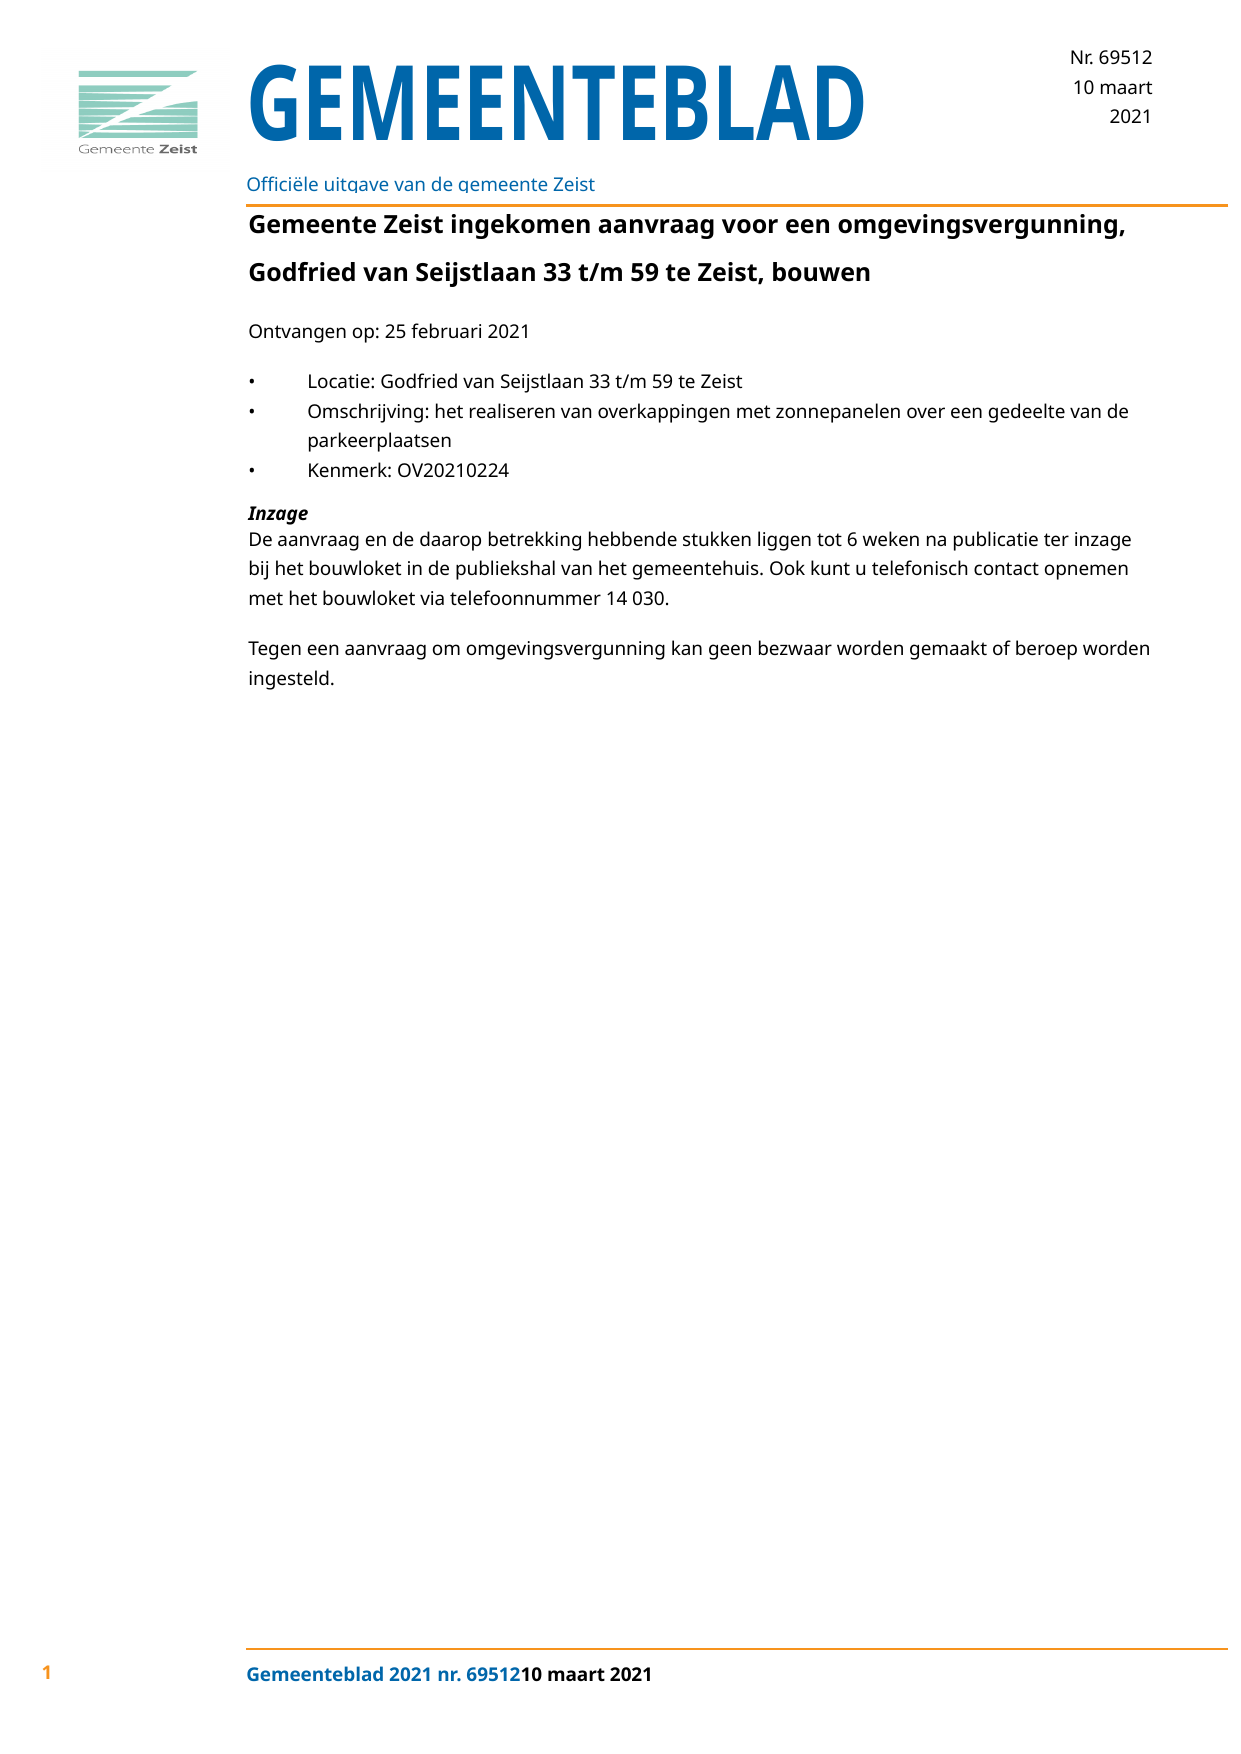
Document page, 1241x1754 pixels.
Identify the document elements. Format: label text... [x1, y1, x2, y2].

picture [41, 47, 231, 172]
text Gemeente Zeist ingekomen aanvraag voor een omgevingsvergunning, Godfried van Seijstlaan 33 t/m 59 te Zeist, bouwen [248, 207, 1152, 288]
list Kenmerk: OV20210224 [248, 457, 1152, 483]
list Omschrijving: het realiseren van overkappingen met zonnepanelen over een gedeelte van de parkeerplaatsen [248, 398, 1152, 453]
text Inzage [248, 500, 1152, 526]
text Ontvangen op: 25 februari 2021 [248, 318, 1152, 344]
text Tegen een aanvraag om omgevingsvergunning kan geen bezwaar worden gemaakt of beroep worden ingesteld. [248, 636, 1152, 691]
list Locatie: Godfried van Seijstlaan 33 t/m 59 te Zeist [248, 368, 1152, 394]
text De aanvraag en de daarop betrekking hebbende stukken liggen tot 6 weken na publicatie ter inzage bij het bouwloket in de publiekshal van het gemeentehuis. Ook kunt u telefonisch contact opnemen met het bouwloket via telefoonnummer 14 030. [248, 526, 1152, 611]
